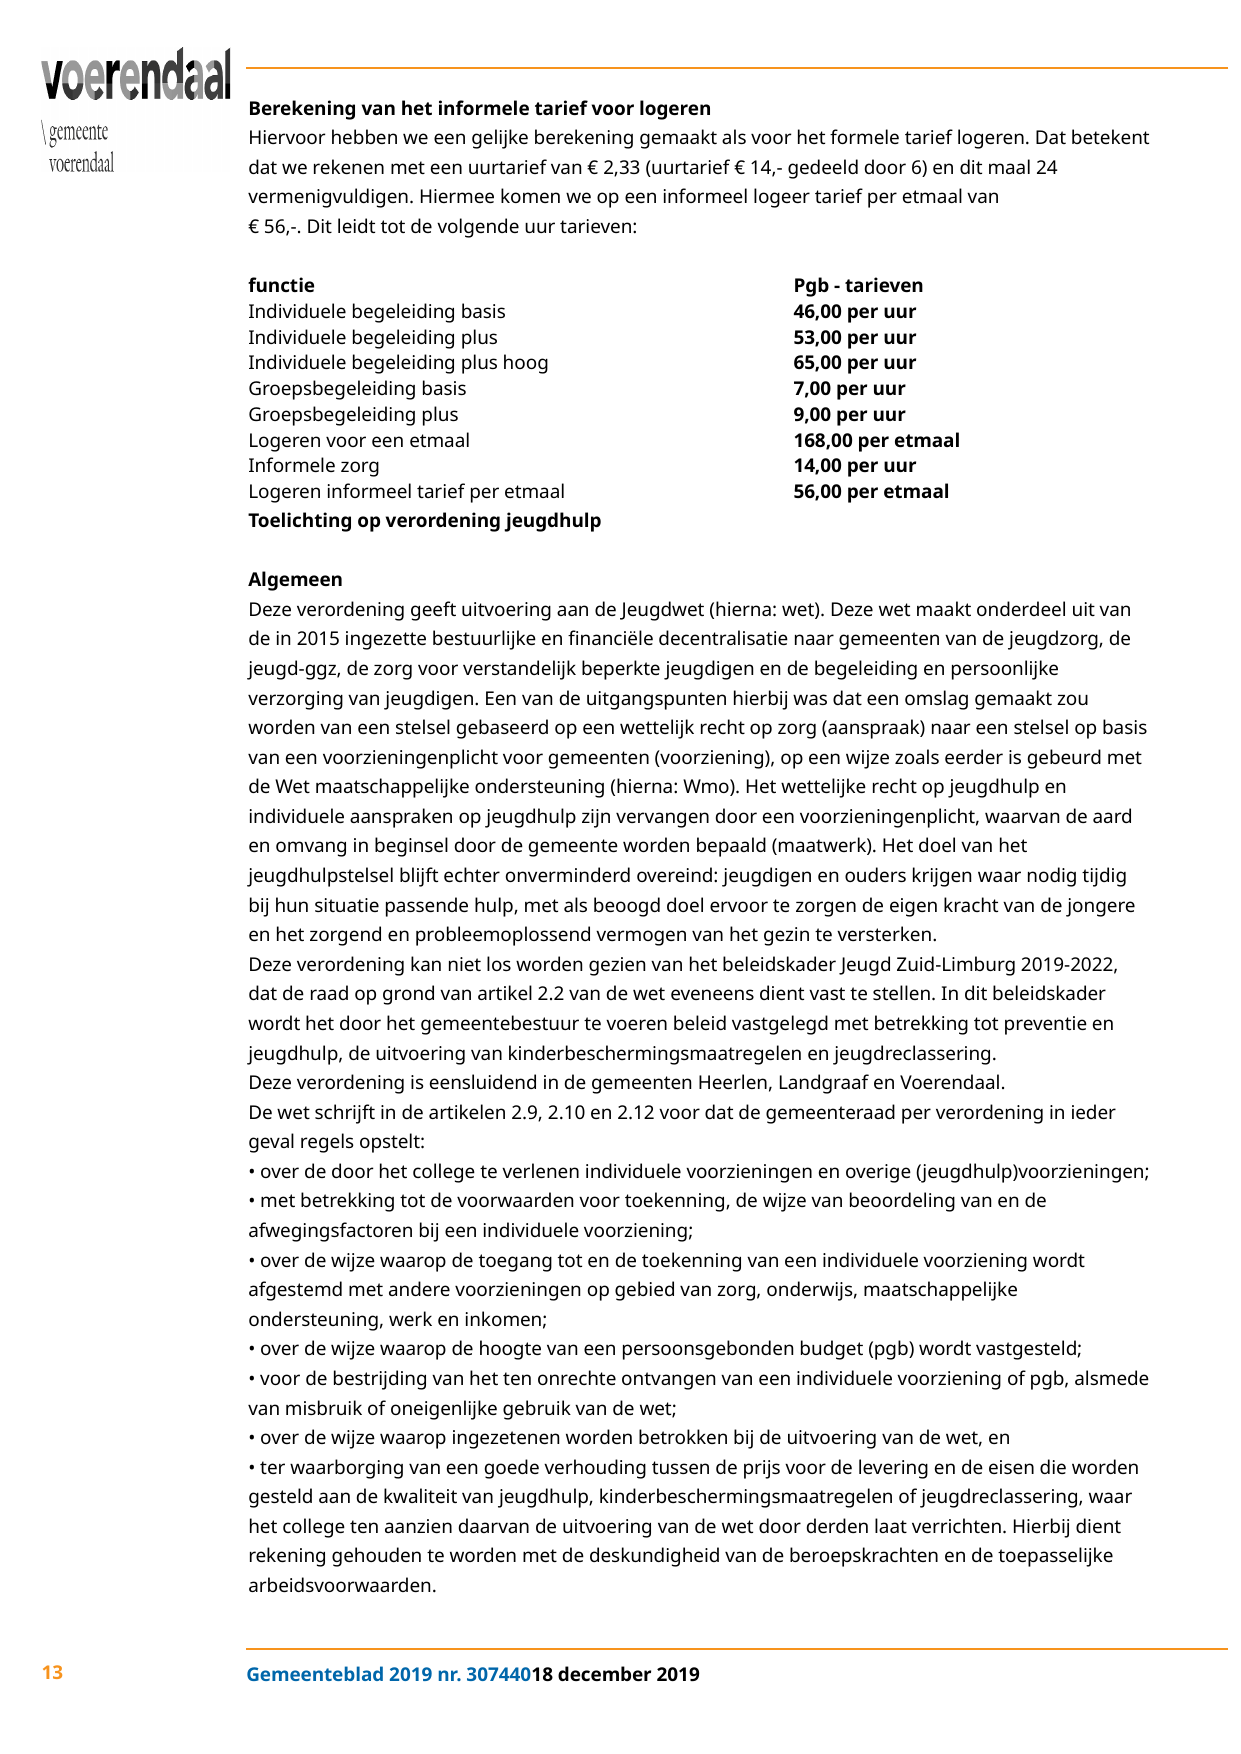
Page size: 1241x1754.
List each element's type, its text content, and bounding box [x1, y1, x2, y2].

picture [41, 47, 231, 172]
text De wet schrijft in de artikelen 2.9, 2.10 en 2.12 voor dat de gemeenteraad per verordening in ieder geval regels opstelt: [248, 1099, 1152, 1154]
text • over de wijze waarop de toegang tot en de toekenning van een individuele voorziening wordt afgestemd met andere voorzieningen op gebied van zorg, onderwijs, maatschappelijke ondersteuning, werk en inkomen; [248, 1247, 1152, 1332]
text • ter waarborging van een goede verhouding tussen de prijs voor de levering en de eisen die worden gesteld aan de kwaliteit van jeugdhulp, kinderbeschermingsmaatregelen of jeugdreclassering, waar het college ten aanzien daarvan de uitvoering van de wet door derden laat verrichten. Hierbij dient rekening gehouden te worden met de deskundigheid van de beroepskrachten en de toepasselijke arbeidsvoorwaarden. [248, 1454, 1152, 1598]
text • over de wijze waarop ingezetenen worden betrokken bij de uitvoering van de wet, en [248, 1424, 1152, 1450]
table_cell 56,00 per etmaal [793, 478, 1152, 504]
text Deze verordening is eensluidend in de gemeenten Heerlen, Landgraaf en Voerendaal. [248, 1069, 1152, 1095]
table_cell 7,00 per uur [793, 375, 1152, 401]
table_cell Individuele begeleiding plus hoog [248, 350, 793, 375]
table_cell 9,00 per uur [793, 401, 1152, 427]
table_header functie [248, 273, 793, 298]
text • met betrekking tot de voorwaarden voor toekenning, de wijze van beoordeling van en de afwegingsfactoren bij een individuele voorziening; [248, 1188, 1152, 1243]
text Deze verordening kan niet los worden gezien van het beleidskader Jeugd Zuid-Limburg 2019-2022, dat de raad op grond van artikel 2.2 van de wet eveneens dient vast te stellen. In dit beleidskader wordt het door het gemeentebestuur te voeren beleid vastgelegd met betrekking tot preventie en jeugdhulp, de uitvoering van kinderbeschermingsmaatregelen en jeugdreclassering. [248, 951, 1152, 1065]
table_cell Individuele begeleiding plus [248, 324, 793, 349]
table_cell 46,00 per uur [793, 298, 1152, 324]
text Hiervoor hebben we een gelijke berekening gemaakt als voor het formele tarief logeren. Dat betekent dat we rekenen met een uurtarief van € 2,33 (uurtarief € 14,- gedeeld door 6) en dit maal 24 vermenigvuldigen. Hiermee komen we op een informeel logeer tarief per etmaal van [248, 124, 1152, 209]
text • voor de bestrijding van het ten onrechte ontvangen van een individuele voorziening of pgb, alsmede van misbruik of oneigenlijke gebruik van de wet; [248, 1365, 1152, 1420]
table_cell 14,00 per uur [793, 453, 1152, 478]
table_cell Logeren informeel tarief per etmaal [248, 478, 793, 504]
table_cell Groepsbegeleiding basis [248, 375, 793, 401]
text Deze verordening geeft uitvoering aan de Jeugdwet (hierna: wet). Deze wet maakt onderdeel uit van de in 2015 ingezette bestuurlijke en financiële decentralisatie naar gemeenten van de jeugdzorg, de jeugd-ggz, de zorg voor verstandelijk beperkte jeugdigen en de begeleiding en persoonlijke verzorging van jeugdigen. Een van de uitgangspunten hierbij was dat een omslag gemaakt zou worden van een stelsel gebaseerd op een wettelijk recht op zorg (aanspraak) naar een stelsel op basis van een voorzieningenplicht voor gemeenten (voorziening), op een wijze zoals eerder is gebeurd met de Wet maatschappelijke ondersteuning (hierna: Wmo). Het wettelijke recht op jeugdhulp en individuele aanspraken op jeugdhulp zijn vervangen door een voorzieningenplicht, waarvan de aard en omvang in beginsel door de gemeente worden bepaald (maatwerk). Het doel van het jeugdhulpstelsel blijft echter onverminderd overeind: jeugdigen en ouders krijgen waar nodig tijdig bij hun situatie passende hulp, met als beoogd doel ervoor te zorgen de eigen kracht van de jongere en het zorgend en probleemoplossend vermogen van het gezin te versterken. [248, 596, 1152, 947]
table_cell 168,00 per etmaal [793, 427, 1152, 452]
table_cell Informele zorg [248, 453, 793, 478]
text • over de door het college te verlenen individuele voorzieningen en overige (jeugdhulp)voorzieningen; [248, 1158, 1152, 1184]
table_cell 53,00 per uur [793, 324, 1152, 349]
text • over de wijze waarop de hoogte van een persoonsgebonden budget (pgb) wordt vastgesteld; [248, 1336, 1152, 1361]
text Toelichting op verordening jeugdhulp [248, 507, 1152, 533]
table_cell Logeren voor een etmaal [248, 427, 793, 452]
table_cell 65,00 per uur [793, 350, 1152, 375]
text Berekening van het informele tarief voor logeren [248, 95, 1152, 121]
text € 56,-. Dit leidt tot de volgende uur tarieven: [248, 213, 1152, 239]
table_cell Individuele begeleiding basis [248, 298, 793, 324]
table_cell Groepsbegeleiding plus [248, 401, 793, 427]
text Algemeen [248, 566, 1152, 592]
table_header Pgb - tarieven [793, 273, 1152, 298]
